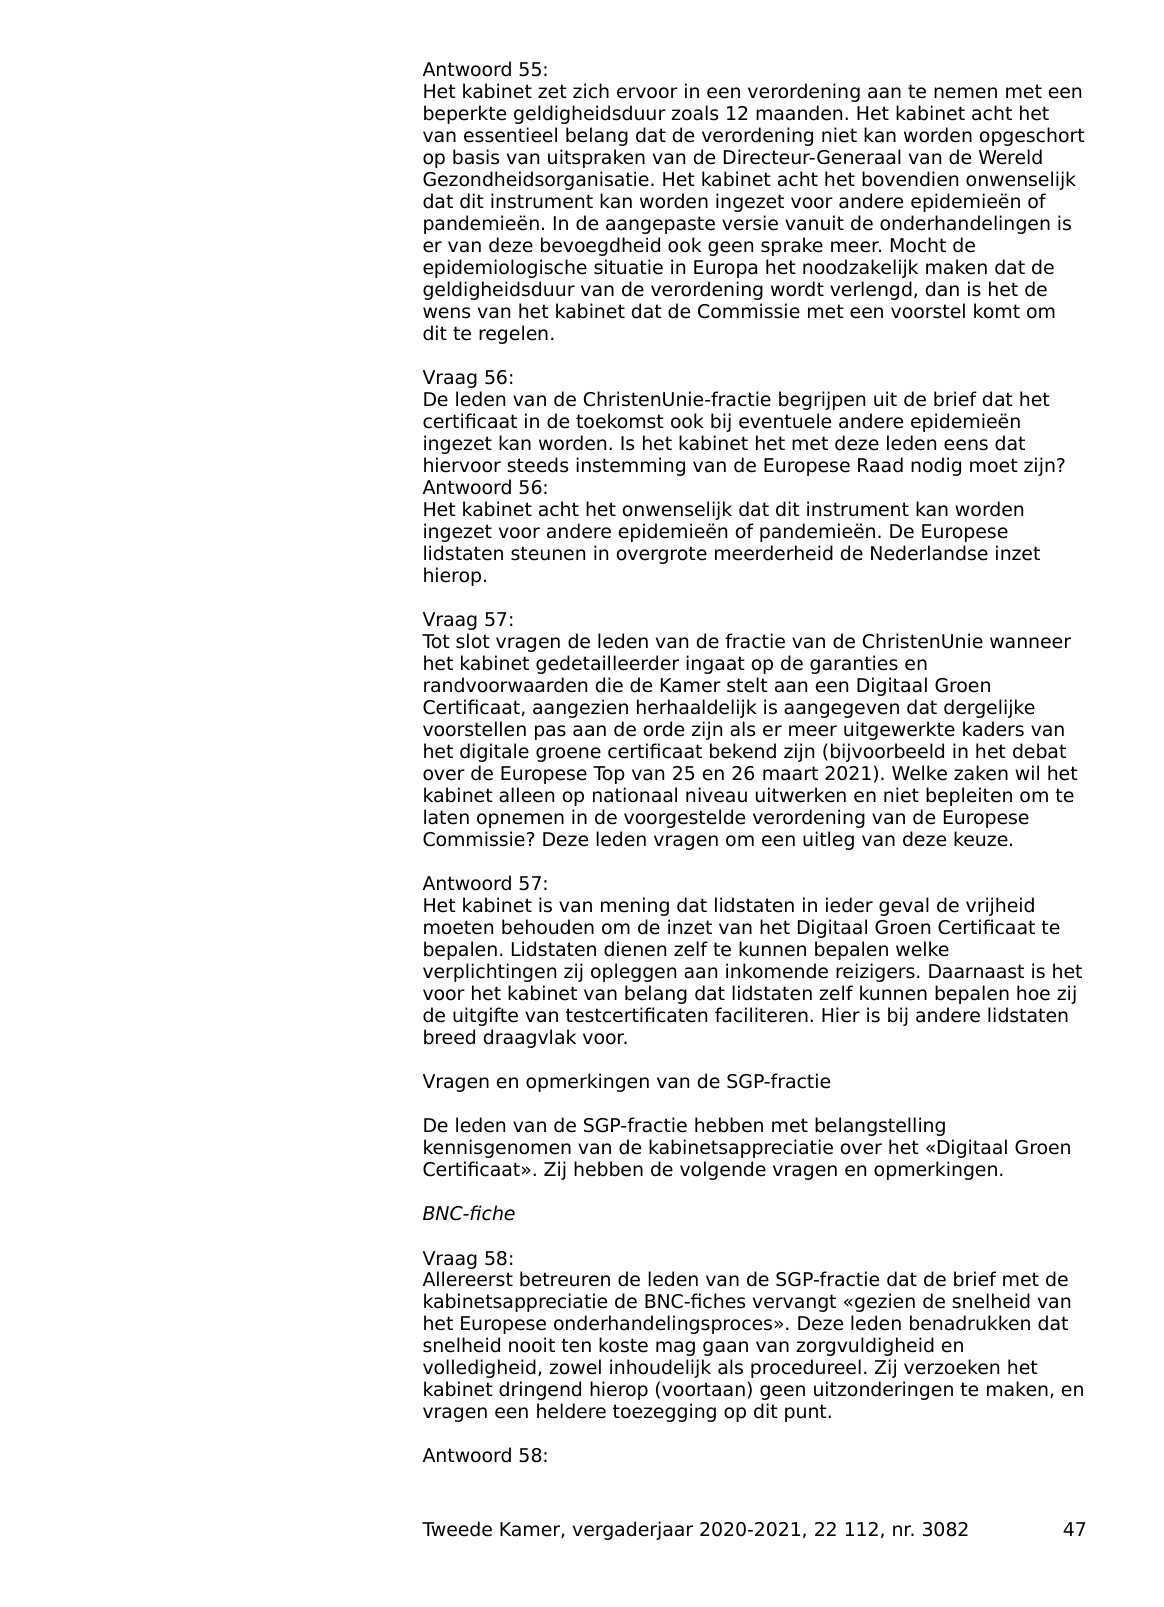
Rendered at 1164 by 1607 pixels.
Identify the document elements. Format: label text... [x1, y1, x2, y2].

text Antwoord 58: [422, 1445, 1087, 1467]
text Antwoord 55: [422, 59, 1087, 81]
text Vraag 56: [422, 367, 1087, 389]
text Vraag 57: [422, 609, 1087, 631]
text Antwoord 56: [422, 477, 1087, 499]
text De leden van de SGP-fractie hebben met belangstelling kennisgenomen van de kabinetsappreciatie over het «Digitaal Groen Certificaat». Zij hebben de volgende vragen en opmerkingen. [422, 1115, 1087, 1181]
text Het kabinet zet zich ervoor in een verordening aan te nemen met een beperkte geldigheidsduur zoals 12 maanden. Het kabinet acht het van essentieel belang dat de verordening niet kan worden opgeschort op basis van uitspraken van de Directeur-Generaal van de Wereld Gezondheidsorganisatie. Het kabinet acht het bovendien onwenselijk dat dit instrument kan worden ingezet voor andere epidemieën of pandemieën. In de aangepaste versie vanuit de onderhandelingen is er van deze bevoegdheid ook geen sprake meer. Mocht de epidemiologische situatie in Europa het noodzakelijk maken dat de geldigheidsduur van de verordening wordt verlengd, dan is het de wens van het kabinet dat de Commissie met een voorstel komt om dit te regelen. [422, 81, 1087, 345]
text Het kabinet acht het onwenselijk dat dit instrument kan worden ingezet voor andere epidemieën of pandemieën. De Europese lidstaten steunen in overgrote meerderheid de Nederlandse inzet hierop. [422, 499, 1087, 587]
subtitle Vragen en opmerkingen van de SGP-fractie [422, 1071, 1087, 1093]
text De leden van de ChristenUnie-fractie begrijpen uit de brief dat het certificaat in de toekomst ook bij eventuele andere epidemieën ingezet kan worden. Is het kabinet het met deze leden eens dat hiervoor steeds instemming van de Europese Raad nodig moet zijn? [422, 389, 1087, 477]
text Antwoord 57: [422, 873, 1087, 895]
subtitle BNC-fiche [422, 1203, 1087, 1225]
text Allereerst betreuren de leden van de SGP-fractie dat de brief met de kabinetsappreciatie de BNC-fiches vervangt «gezien de snelheid van het Europese onderhandelingsproces». Deze leden benadrukken dat snelheid nooit ten koste mag gaan van zorgvuldigheid en volledigheid, zowel inhoudelijk als procedureel. Zij verzoeken het kabinet dringend hierop (voortaan) geen uitzonderingen te maken, en vragen een heldere toezegging op dit punt. [422, 1269, 1087, 1423]
text Tot slot vragen de leden van de fractie van de ChristenUnie wanneer het kabinet gedetailleerder ingaat op de garanties en randvoorwaarden die de Kamer stelt aan een Digitaal Groen Certificaat, aangezien herhaaldelijk is aangegeven dat dergelijke voorstellen pas aan de orde zijn als er meer uitgewerkte kaders van het digitale groene certificaat bekend zijn (bijvoorbeeld in het debat over de Europese Top van 25 en 26 maart 2021). Welke zaken wil het kabinet alleen op nationaal niveau uitwerken en niet bepleiten om te laten opnemen in de voorgestelde verordening van de Europese Commissie? Deze leden vragen om een uitleg van deze keuze. [422, 631, 1087, 851]
text Vraag 58: [422, 1247, 1087, 1269]
text Het kabinet is van mening dat lidstaten in ieder geval de vrijheid moeten behouden om de inzet van het Digitaal Groen Certificaat te bepalen. Lidstaten dienen zelf te kunnen bepalen welke verplichtingen zij opleggen aan inkomende reizigers. Daarnaast is het voor het kabinet van belang dat lidstaten zelf kunnen bepalen hoe zij de uitgifte van testcertificaten faciliteren. Hier is bij andere lidstaten breed draagvlak voor. [422, 895, 1087, 1049]
